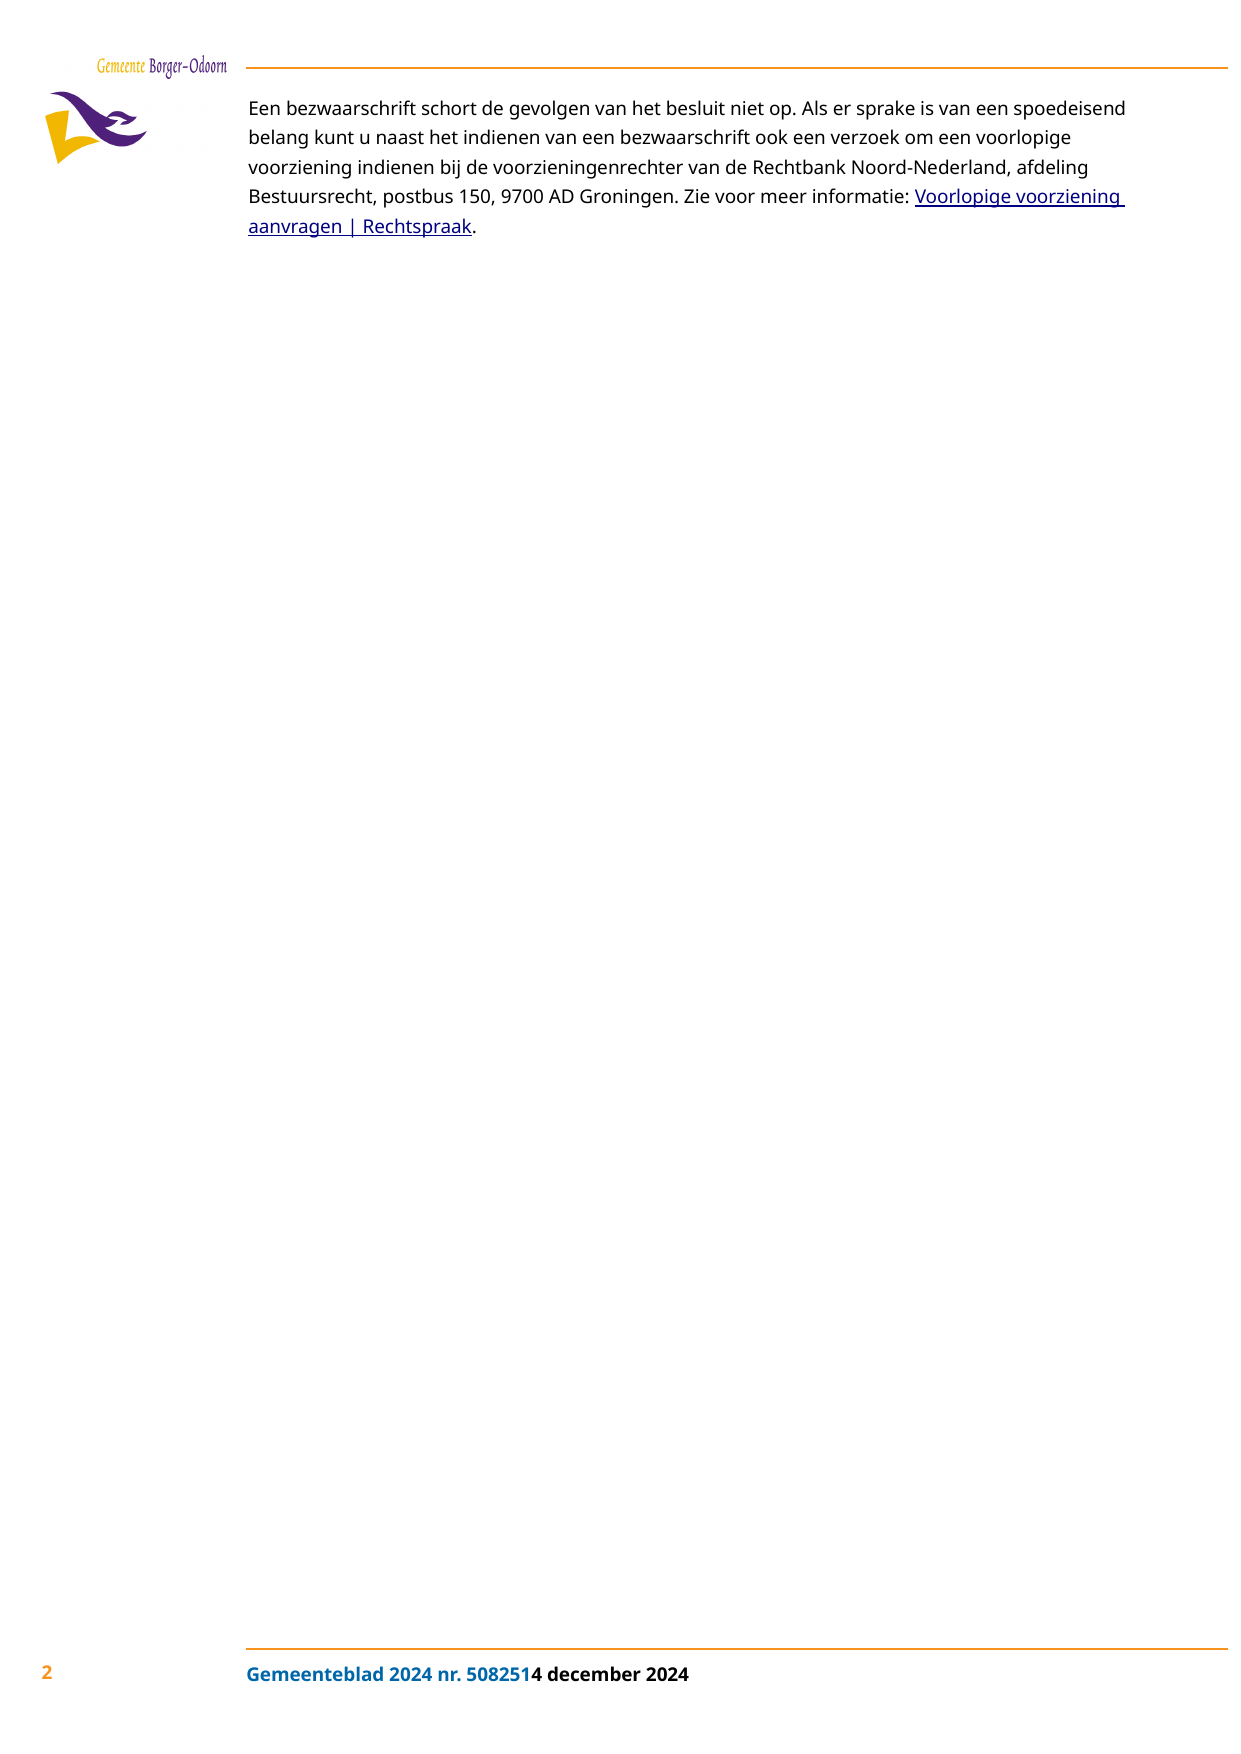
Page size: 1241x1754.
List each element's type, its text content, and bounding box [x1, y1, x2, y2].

text Een bezwaarschrift schort de gevolgen van het besluit niet op. Als er sprake is van een spoedeisend belang kunt u naast het indienen van een bezwaarschrift ook een verzoek om een voorlopige voorziening indienen bij de voorzieningenrechter van de Rechtbank Noord-Nederland, afdeling Bestuursrecht, postbus 150, 9700 AD Groningen. Zie voor meer informatie: Voorlopige voorziening aanvragen | Rechtspraak. [248, 95, 1152, 239]
picture [41, 47, 231, 172]
